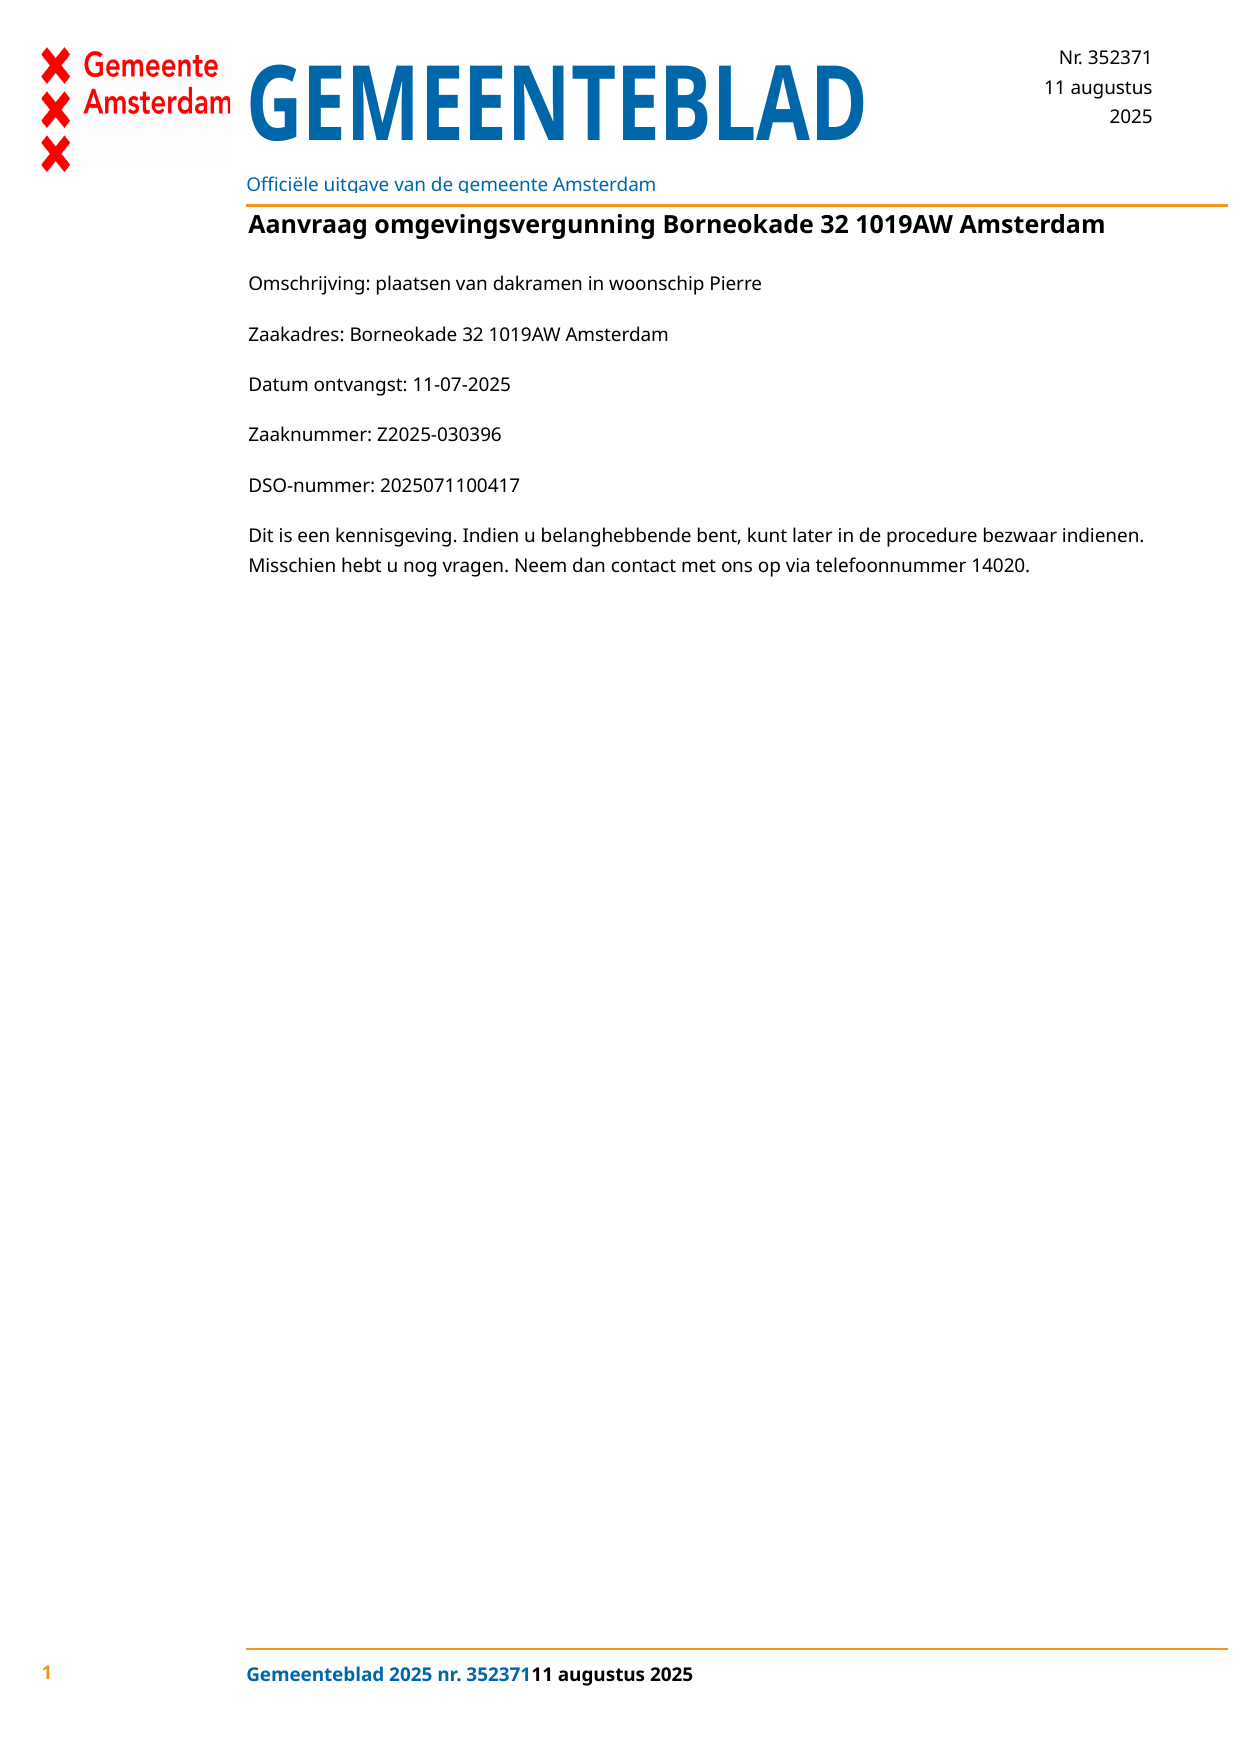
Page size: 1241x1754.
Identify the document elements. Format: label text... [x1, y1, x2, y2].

text Zaaknummer: Z2025-030396 [248, 422, 1152, 447]
text Zaakadres: Borneokade 32 1019AW Amsterdam [248, 321, 1152, 346]
text Dit is een kennisgeving. Indien u belanghebbende bent, kunt later in de procedure bezwaar indienen. Misschien hebt u nog vragen. Neem dan contact met ons op via telefoonnummer 14020. [248, 522, 1152, 578]
text Omschrijving: plaatsen van dakramen in woonschip Pierre [248, 270, 1152, 296]
text Datum ontvangst: 11-07-2025 [248, 371, 1152, 397]
picture [41, 47, 231, 172]
text DSO-nummer: 2025071100417 [248, 472, 1152, 498]
text Aanvraag omgevingsvergunning Borneokade 32 1019AW Amsterdam [248, 207, 1152, 241]
